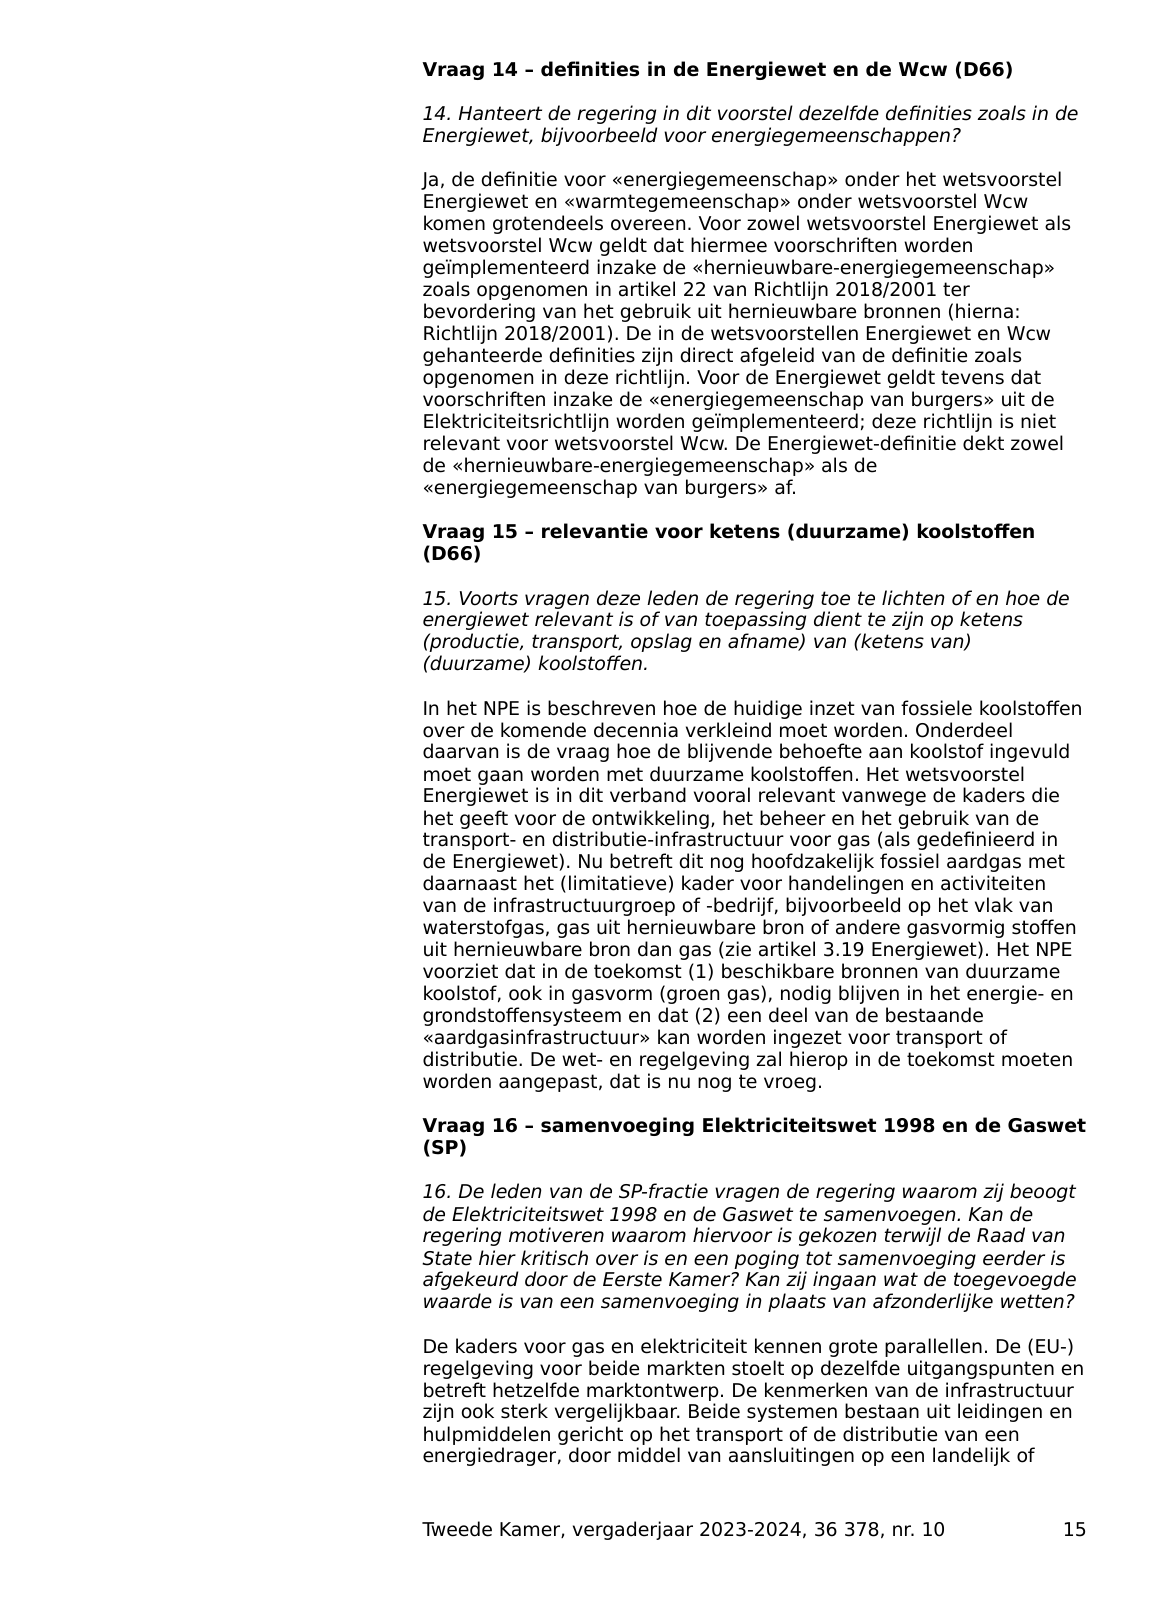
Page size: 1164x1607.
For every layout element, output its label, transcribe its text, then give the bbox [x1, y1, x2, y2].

subtitle 16. De leden van de SP-fractie vragen de regering waarom zij beoogt de Elektriciteitswet 1998 en de Gaswet te samenvoegen. Kan de regering motiveren waarom hiervoor is gekozen terwijl de Raad van State hier kritisch over is en een poging tot samenvoeging eerder is afgekeurd door de Eerste Kamer? Kan zij ingaan wat de toegevoegde waarde is van een samenvoeging in plaats van afzonderlijke wetten? [422, 1181, 1087, 1313]
subtitle Vraag 14 – definities in de Energiewet en de Wcw (D66) [422, 59, 1087, 81]
text In het NPE is beschreven hoe de huidige inzet van fossiele koolstoffen over de komende decennia verkleind moet worden. Onderdeel daarvan is de vraag hoe de blijvende behoefte aan koolstof ingevuld moet gaan worden met duurzame koolstoffen. Het wetsvoorstel Energiewet is in dit verband vooral relevant vanwege de kaders die het geeft voor de ontwikkeling, het beheer en het gebruik van de transport- en distributie-infrastructuur voor gas (als gedefinieerd in de Energiewet). Nu betreft dit nog hoofdzakelijk fossiel aardgas met daarnaast het (limitatieve) kader voor handelingen en activiteiten van de infrastructuurgroep of -bedrijf, bijvoorbeeld op het vlak van waterstofgas, gas uit hernieuwbare bron of andere gasvormig stoffen uit hernieuwbare bron dan gas (zie artikel 3.19 Energiewet). Het NPE voorziet dat in de toekomst (1) beschikbare bronnen van duurzame koolstof, ook in gasvorm (groen gas), nodig blijven in het energie- en grondstoffensysteem en dat (2) een deel van de bestaande «aardgasinfrastructuur» kan worden ingezet voor transport of distributie. De wet- en regelgeving zal hierop in de toekomst moeten worden aangepast, dat is nu nog te vroeg. [422, 697, 1087, 1093]
text De kaders voor gas en elektriciteit kennen grote parallellen. De (EU-) regelgeving voor beide markten stoelt op dezelfde uitgangspunten en betreft hetzelfde marktontwerp. De kenmerken van de infrastructuur zijn ook sterk vergelijkbaar. Beide systemen bestaan uit leidingen en hulpmiddelen gericht op het transport of de distributie van een energiedrager, door middel van aansluitingen op een landelijk of [422, 1336, 1087, 1467]
subtitle 14. Hanteert de regering in dit voorstel dezelfde definities zoals in de Energiewet, bijvoorbeeld voor energiegemeenschappen? [422, 103, 1087, 147]
subtitle Vraag 16 – samenvoeging Elektriciteitswet 1998 en de Gaswet (SP) [422, 1115, 1087, 1159]
subtitle 15. Voorts vragen deze leden de regering toe te lichten of en hoe de energiewet relevant is of van toepassing dient te zijn op ketens (productie, transport, opslag en afname) van (ketens van) (duurzame) koolstoffen. [422, 587, 1087, 675]
subtitle Vraag 15 – relevantie voor ketens (duurzame) koolstoffen (D66) [422, 521, 1087, 565]
text Ja, de definitie voor «energiegemeenschap» onder het wetsvoorstel Energiewet en «warmtegemeenschap» onder wetsvoorstel Wcw komen grotendeels overeen. Voor zowel wetsvoorstel Energiewet als wetsvoorstel Wcw geldt dat hiermee voorschriften worden geïmplementeerd inzake de «hernieuwbare-energiegemeenschap» zoals opgenomen in artikel 22 van Richtlijn 2018/2001 ter bevordering van het gebruik uit hernieuwbare bronnen (hierna: Richtlijn 2018/2001). De in de wetsvoorstellen Energiewet en Wcw gehanteerde definities zijn direct afgeleid van de definitie zoals opgenomen in deze richtlijn. Voor de Energiewet geldt tevens dat voorschriften inzake de «energiegemeenschap van burgers» uit de Elektriciteitsrichtlijn worden geïmplementeerd; deze richtlijn is niet relevant voor wetsvoorstel Wcw. De Energiewet-definitie dekt zowel de «hernieuwbare-energiegemeenschap» als de «energiegemeenschap van burgers» af. [422, 169, 1087, 499]
